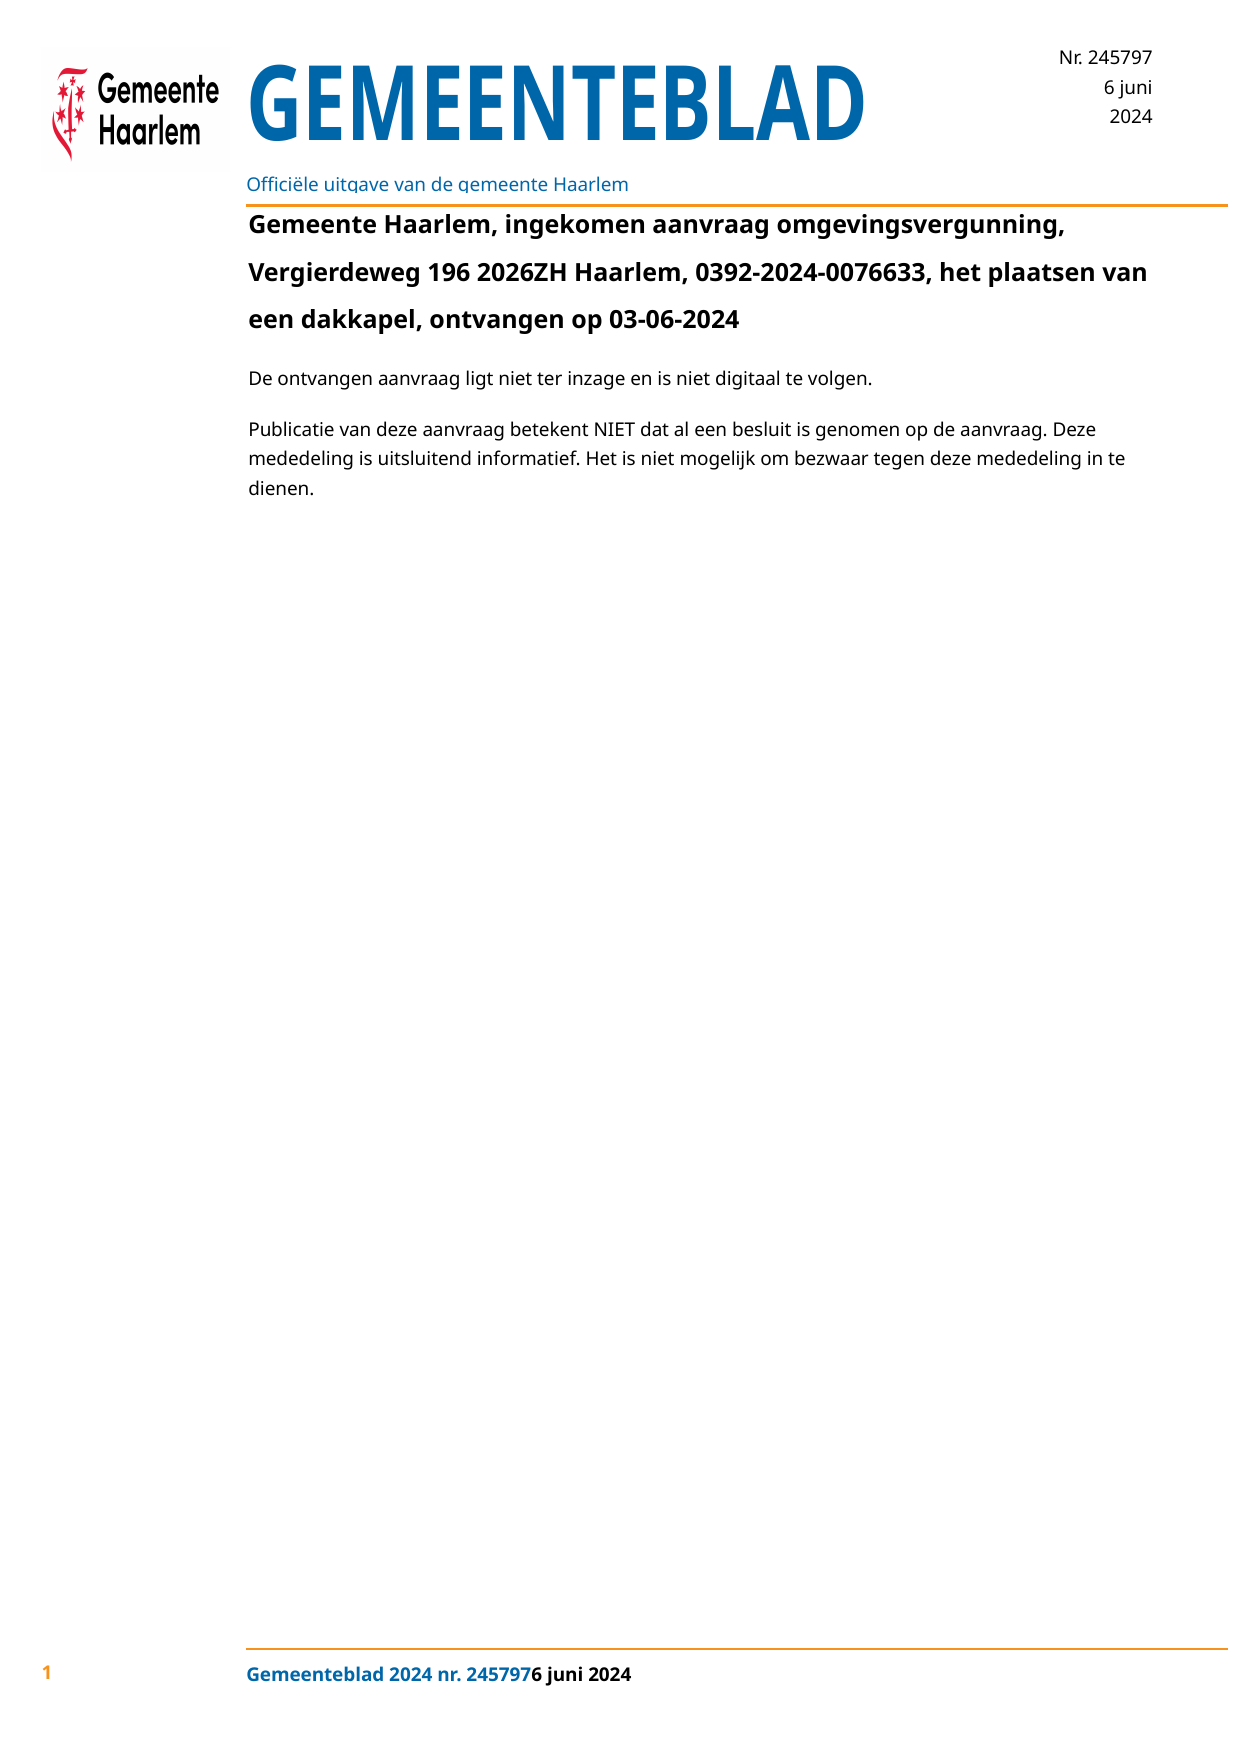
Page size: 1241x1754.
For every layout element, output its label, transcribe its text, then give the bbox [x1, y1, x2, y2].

text Publicatie van deze aanvraag betekent NIET dat al een besluit is genomen op de aanvraag. Deze mededeling is uitsluitend informatief. Het is niet mogelijk om bezwaar tegen deze mededeling in te dienen. [248, 416, 1152, 501]
text Gemeente Haarlem, ingekomen aanvraag omgevingsvergunning, Vergierdeweg 196 2026ZH Haarlem, 0392-2024-0076633, het plaatsen van een dakkapel, ontvangen op 03-06-2024 [248, 207, 1152, 336]
text De ontvangen aanvraag ligt niet ter inzage en is niet digitaal te volgen. [248, 366, 1152, 391]
picture [41, 47, 231, 172]
